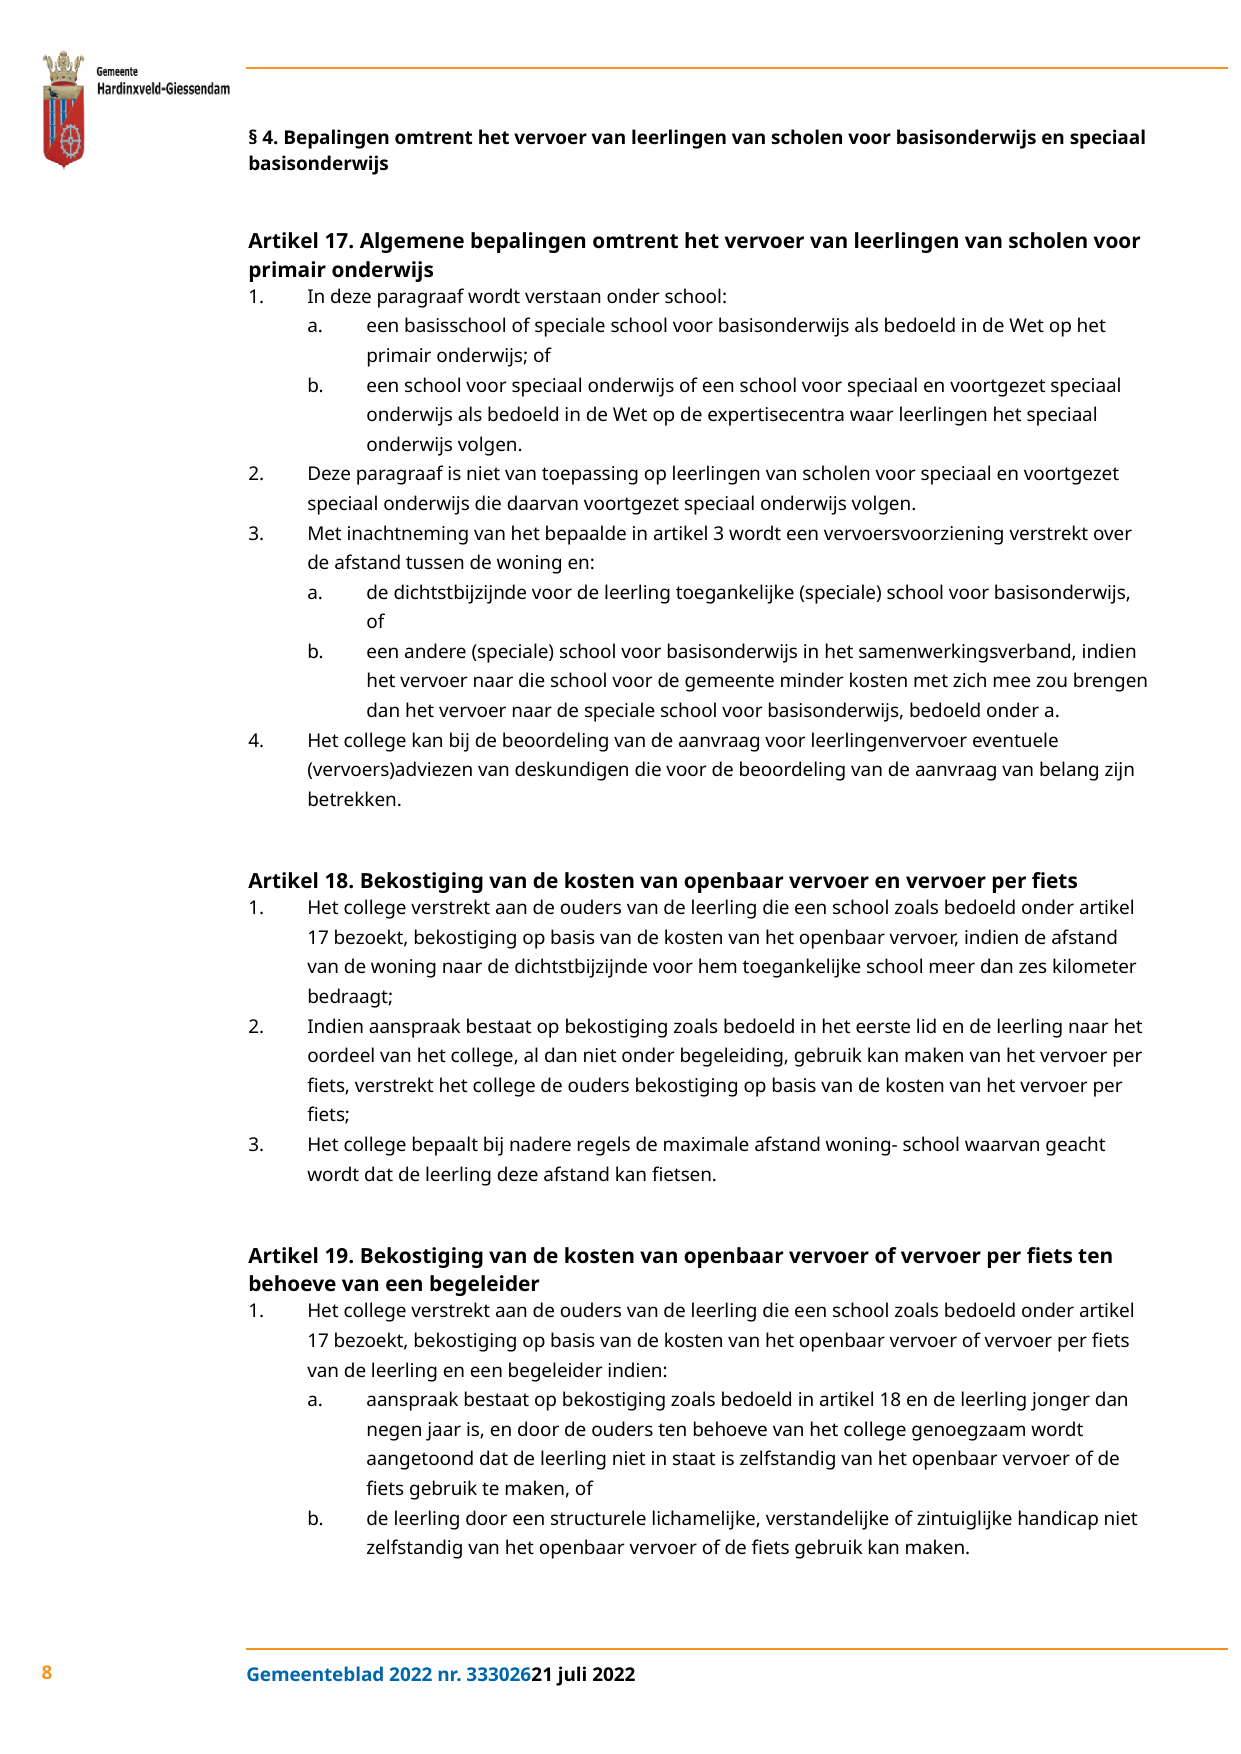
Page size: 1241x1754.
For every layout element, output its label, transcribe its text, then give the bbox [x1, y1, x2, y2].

text § 4. Bepalingen omtrent het vervoer van leerlingen van scholen voor basisonderwijs en speciaal basisonderwijs [248, 124, 1152, 176]
picture [41, 47, 231, 172]
list Indien aanspraak bestaat op bekostiging zoals bedoeld in het eerste lid en de leerling naar het oordeel van het college, al dan niet onder begeleiding, gebruik kan maken van het vervoer per fiets, verstrekt het college de ouders bekostiging op basis van de kosten van het vervoer per fiets; [248, 1013, 1152, 1127]
list de leerling door een structurele lichamelijke, verstandelijke of zintuiglijke handicap niet zelfstandig van het openbaar vervoer of de fiets gebruik kan maken. [307, 1505, 1152, 1560]
list de dichtstbijzijnde voor de leerling toegankelijke (speciale) school voor basisonderwijs, of [307, 579, 1152, 634]
list Deze paragraaf is niet van toepassing op leerlingen van scholen voor speciaal en voortgezet speciaal onderwijs die daarvan voortgezet speciaal onderwijs volgen. [248, 461, 1152, 516]
list een school voor speciaal onderwijs of een school voor speciaal en voortgezet speciaal onderwijs als bedoeld in de Wet op de expertisecentra waar leerlingen het speciaal onderwijs volgen. [307, 372, 1152, 457]
list een basisschool of speciale school voor basisonderwijs als bedoeld in de Wet op het primair onderwijs; of [307, 313, 1152, 368]
list Met inachtneming van het bepaalde in artikel 3 wordt een vervoersvoorziening verstrekt over de afstand tussen de woning en: [248, 520, 1152, 575]
list Het college bepaalt bij nadere regels de maximale afstand woning- school waarvan geacht wordt dat de leerling deze afstand kan fietsen. [248, 1131, 1152, 1186]
text Artikel 17. Algemene bepalingen omtrent het vervoer van leerlingen van scholen voor primair onderwijs [248, 226, 1152, 283]
text Artikel 19. Bekostiging van de kosten van openbaar vervoer of vervoer per fiets ten behoeve van een begeleider [248, 1241, 1152, 1298]
list Het college verstrekt aan de ouders van de leerling die een school zoals bedoeld onder artikel 17 bezoekt, bekostiging op basis van de kosten van het openbaar vervoer, indien de afstand van de woning naar de dichtstbijzijnde voor hem toegankelijke school meer dan zes kilometer bedraagt; [248, 894, 1152, 1009]
list een andere (speciale) school voor basisonderwijs in het samenwerkingsverband, indien het vervoer naar die school voor de gemeente minder kosten met zich mee zou brengen dan het vervoer naar de speciale school voor basisonderwijs, bedoeld onder a. [307, 638, 1152, 723]
list Het college kan bij de beoordeling van de aanvraag voor leerlingenvervoer eventuele (vervoers)adviezen van deskundigen die voor de beoordeling van de aanvraag van belang zijn betrekken. [248, 727, 1152, 812]
list Het college verstrekt aan de ouders van de leerling die een school zoals bedoeld onder artikel 17 bezoekt, bekostiging op basis van de kosten van het openbaar vervoer of vervoer per fiets van de leerling en een begeleider indien: [248, 1298, 1152, 1382]
list In deze paragraaf wordt verstaan onder school: [248, 283, 1152, 309]
list aanspraak bestaat op bekostiging zoals bedoeld in artikel 18 en de leerling jonger dan negen jaar is, en door de ouders ten behoeve van het college genoegzaam wordt aangetoond dat de leerling niet in staat is zelfstandig van het openbaar vervoer of de fiets gebruik te maken, of [307, 1386, 1152, 1501]
text Artikel 18. Bekostiging van de kosten van openbaar vervoer en vervoer per fiets [248, 866, 1152, 894]
